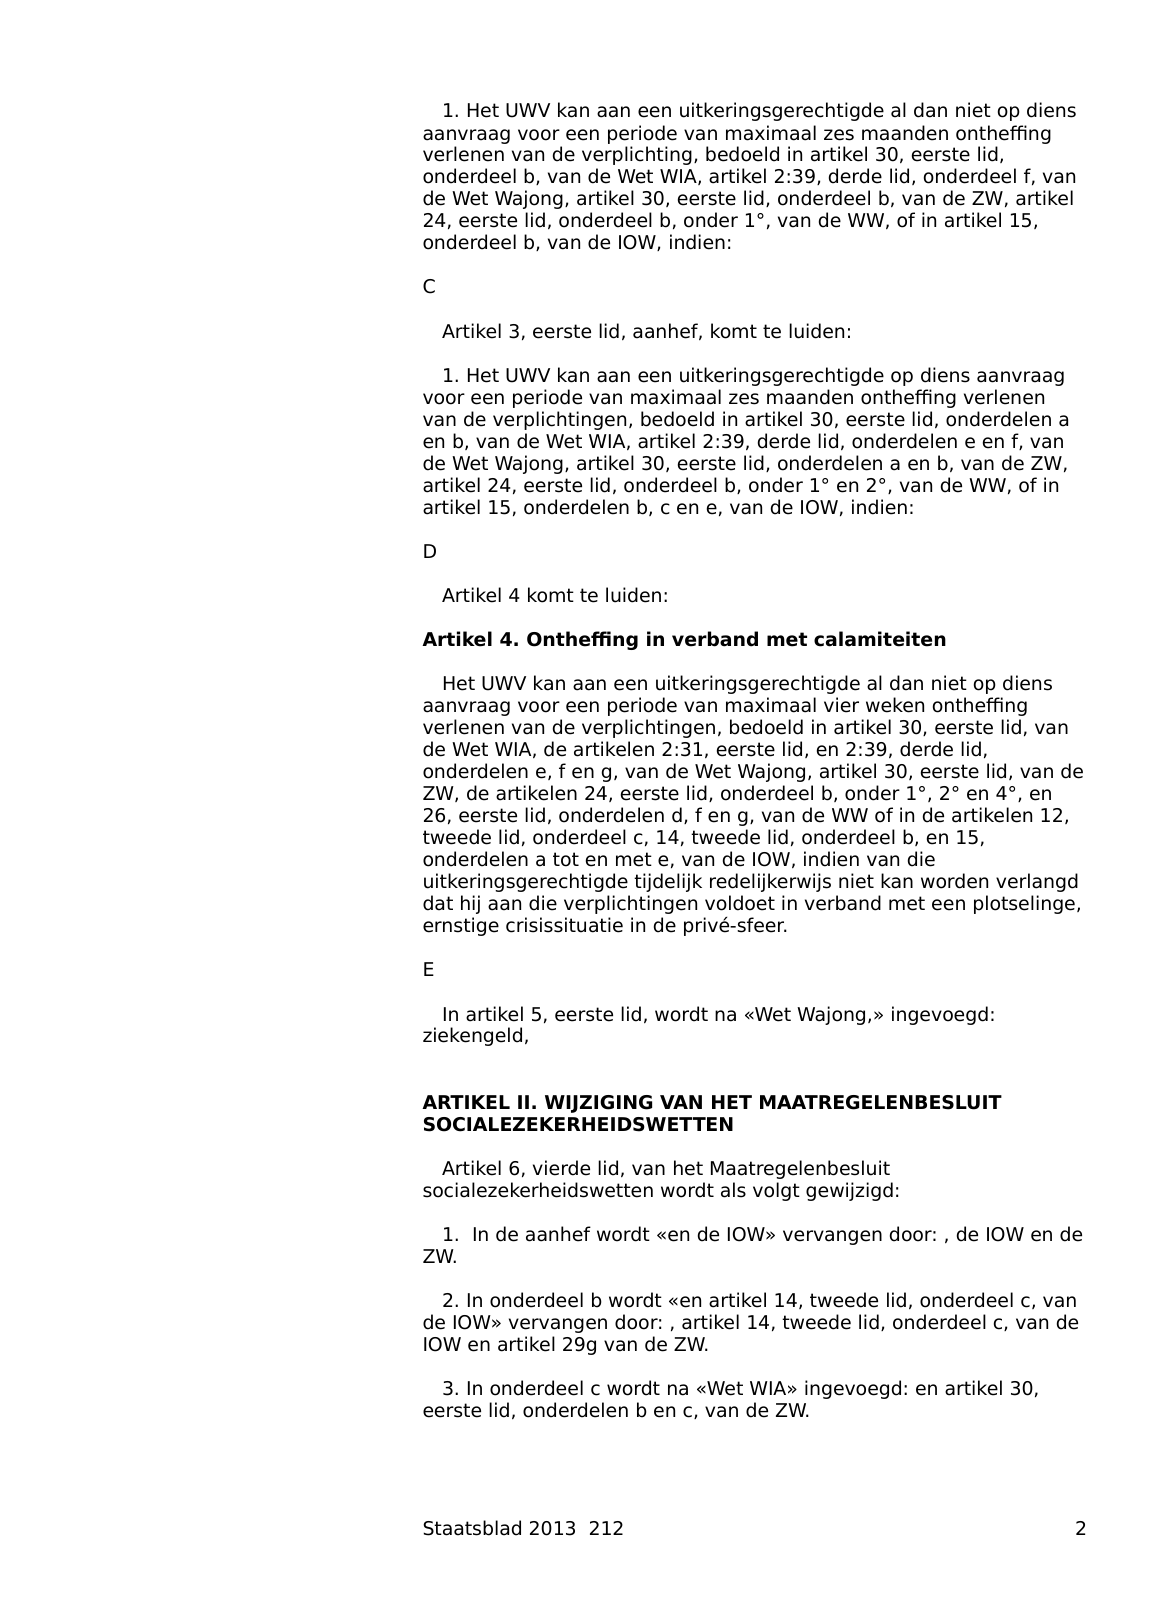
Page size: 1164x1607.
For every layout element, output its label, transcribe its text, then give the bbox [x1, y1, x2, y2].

subtitle ARTIKEL II. WIJZIGING VAN HET MAATREGELENBESLUIT SOCIALEZEKERHEIDSWETTEN [422, 1092, 1087, 1136]
text Artikel 4 komt te luiden: [422, 585, 1087, 607]
subtitle Artikel 4. Ontheffing in verband met calamiteiten [422, 629, 1087, 651]
text C [422, 276, 1087, 298]
text Artikel 6, vierde lid, van het Maatregelenbesluit socialezekerheidswetten wordt als volgt gewijzigd: [422, 1158, 1087, 1202]
text Artikel 3, eerste lid, aanhef, komt te luiden: [422, 321, 1087, 343]
text 1. In de aanhef wordt «en de IOW» vervangen door: , de IOW en de ZW. [422, 1224, 1087, 1268]
text D [422, 541, 1087, 563]
text Het UWV kan aan een uitkeringsgerechtigde al dan niet op diens aanvraag voor een periode van maximaal vier weken ontheffing verlenen van de verplichtingen, bedoeld in artikel 30, eerste lid, van de Wet WIA, de artikelen 2:31, eerste lid, en 2:39, derde lid, onderdelen e, f en g, van de Wet Wajong, artikel 30, eerste lid, van de ZW, de artikelen 24, eerste lid, onderdeel b, onder 1°, 2° en 4°, en 26, eerste lid, onderdelen d, f en g, van de WW of in de artikelen 12, tweede lid, onderdeel c, 14, tweede lid, onderdeel b, en 15, onderdelen a tot en met e, van de IOW, indien van die uitkeringsgerechtigde tijdelijk redelijkerwijs niet kan worden verlangd dat hij aan die verplichtingen voldoet in verband met een plotselinge, ernstige crisissituatie in de privé-sfeer. [422, 673, 1087, 937]
text 1. Het UWV kan aan een uitkeringsgerechtigde al dan niet op diens aanvraag voor een periode van maximaal zes maanden ontheffing verlenen van de verplichting, bedoeld in artikel 30, eerste lid, onderdeel b, van de Wet WIA, artikel 2:39, derde lid, onderdeel f, van de Wet Wajong, artikel 30, eerste lid, onderdeel b, van de ZW, artikel 24, eerste lid, onderdeel b, onder 1°, van de WW, of in artikel 15, onderdeel b, van de IOW, indien: [422, 100, 1087, 254]
text E [422, 959, 1087, 981]
text 3. In onderdeel c wordt na «Wet WIA» ingevoegd: en artikel 30, eerste lid, onderdelen b en c, van de ZW. [422, 1378, 1087, 1422]
text 2. In onderdeel b wordt «en artikel 14, tweede lid, onderdeel c, van de IOW» vervangen door: , artikel 14, tweede lid, onderdeel c, van de IOW en artikel 29g van de ZW. [422, 1290, 1087, 1356]
text 1. Het UWV kan aan een uitkeringsgerechtigde op diens aanvraag voor een periode van maximaal zes maanden ontheffing verlenen van de verplichtingen, bedoeld in artikel 30, eerste lid, onderdelen a en b, van de Wet WIA, artikel 2:39, derde lid, onderdelen e en f, van de Wet Wajong, artikel 30, eerste lid, onderdelen a en b, van de ZW, artikel 24, eerste lid, onderdeel b, onder 1° en 2°, van de WW, of in artikel 15, onderdelen b, c en e, van de IOW, indien: [422, 365, 1087, 519]
text In artikel 5, eerste lid, wordt na «Wet Wajong,» ingevoegd: ziekengeld, [422, 1003, 1087, 1047]
